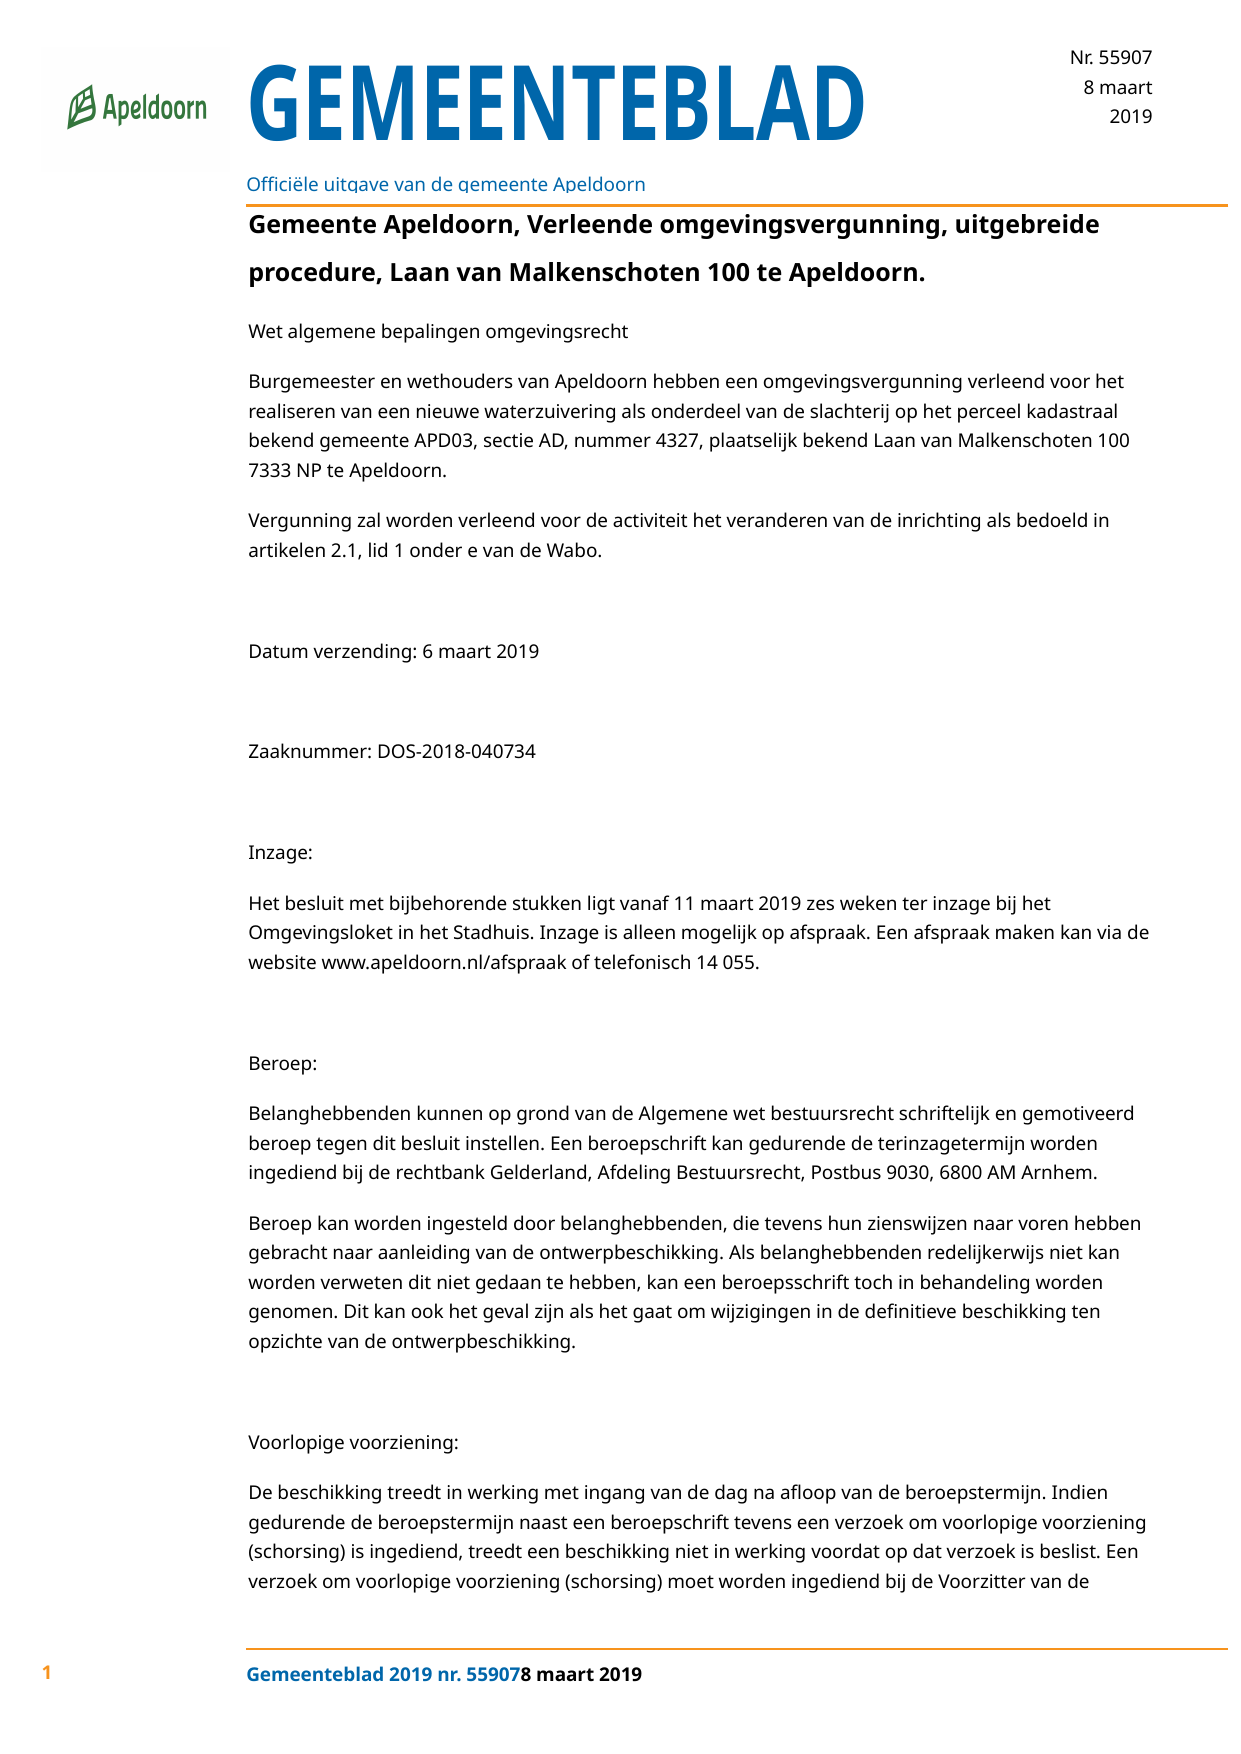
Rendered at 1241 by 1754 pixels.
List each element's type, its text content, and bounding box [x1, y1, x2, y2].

text Zaaknummer: DOS-2018-040734 [248, 739, 1152, 764]
text Beroep: [248, 1050, 1152, 1076]
text Inzage: [248, 839, 1152, 865]
text Beroep kan worden ingesteld door belanghebbenden, die tevens hun zienswijzen naar voren hebben gebracht naar aanleiding van de ontwerpbeschikking. Als belanghebbenden redelijkerwijs niet kan worden verweten dit niet gedaan te hebben, kan een beroepsschrift toch in behandeling worden genomen. Dit kan ook het geval zijn als het gaat om wijzigingen in de definitieve beschikking ten opzichte van de ontwerpbeschikking. [248, 1210, 1152, 1354]
text De beschikking treedt in werking met ingang van de dag na afloop van de beroepstermijn. Indien gedurende de beroepstermijn naast een beroepschrift tevens een verzoek om voorlopige voorziening (schorsing) is ingediend, treedt een beschikking niet in werking voordat op dat verzoek is beslist. Een verzoek om voorlopige voorziening (schorsing) moet worden ingediend bij de Voorzitter van de [248, 1479, 1152, 1594]
text Datum verzending: 6 maart 2019 [248, 638, 1152, 664]
text Belanghebbenden kunnen op grond van de Algemene wet bestuursrecht schriftelijk en gemotiveerd beroep tegen dit besluit instellen. Een beroepschrift kan gedurende de terinzagetermijn worden ingediend bij de rechtbank Gelderland, Afdeling Bestuursrecht, Postbus 9030, 6800 AM Arnhem. [248, 1100, 1152, 1185]
text Gemeente Apeldoorn, Verleende omgevingsvergunning, uitgebreide procedure, Laan van Malkenschoten 100 te Apeldoorn. [248, 207, 1152, 288]
text Voorlopige voorziening: [248, 1429, 1152, 1455]
text Vergunning zal worden verleend voor de activiteit het veranderen van de inrichting als bedoeld in artikelen 2.1, lid 1 onder e van de Wabo. [248, 507, 1152, 563]
text Wet algemene bepalingen omgevingsrecht [248, 318, 1152, 344]
text Burgemeester en wethouders van Apeldoorn hebben een omgevingsvergunning verleend voor het realiseren van een nieuwe waterzuivering als onderdeel van de slachterij op het perceel kadastraal bekend gemeente APD03, sectie AD, nummer 4327, plaatselijk bekend Laan van Malkenschoten 100 7333 NP te Apeldoorn. [248, 368, 1152, 483]
picture [41, 47, 231, 172]
text Het besluit met bijbehorende stukken ligt vanaf 11 maart 2019 zes weken ter inzage bij het Omgevingsloket in het Stadhuis. Inzage is alleen mogelijk op afspraak. Een afspraak maken kan via de website www.apeldoorn.nl/afspraak of telefonisch 14 055. [248, 890, 1152, 975]
